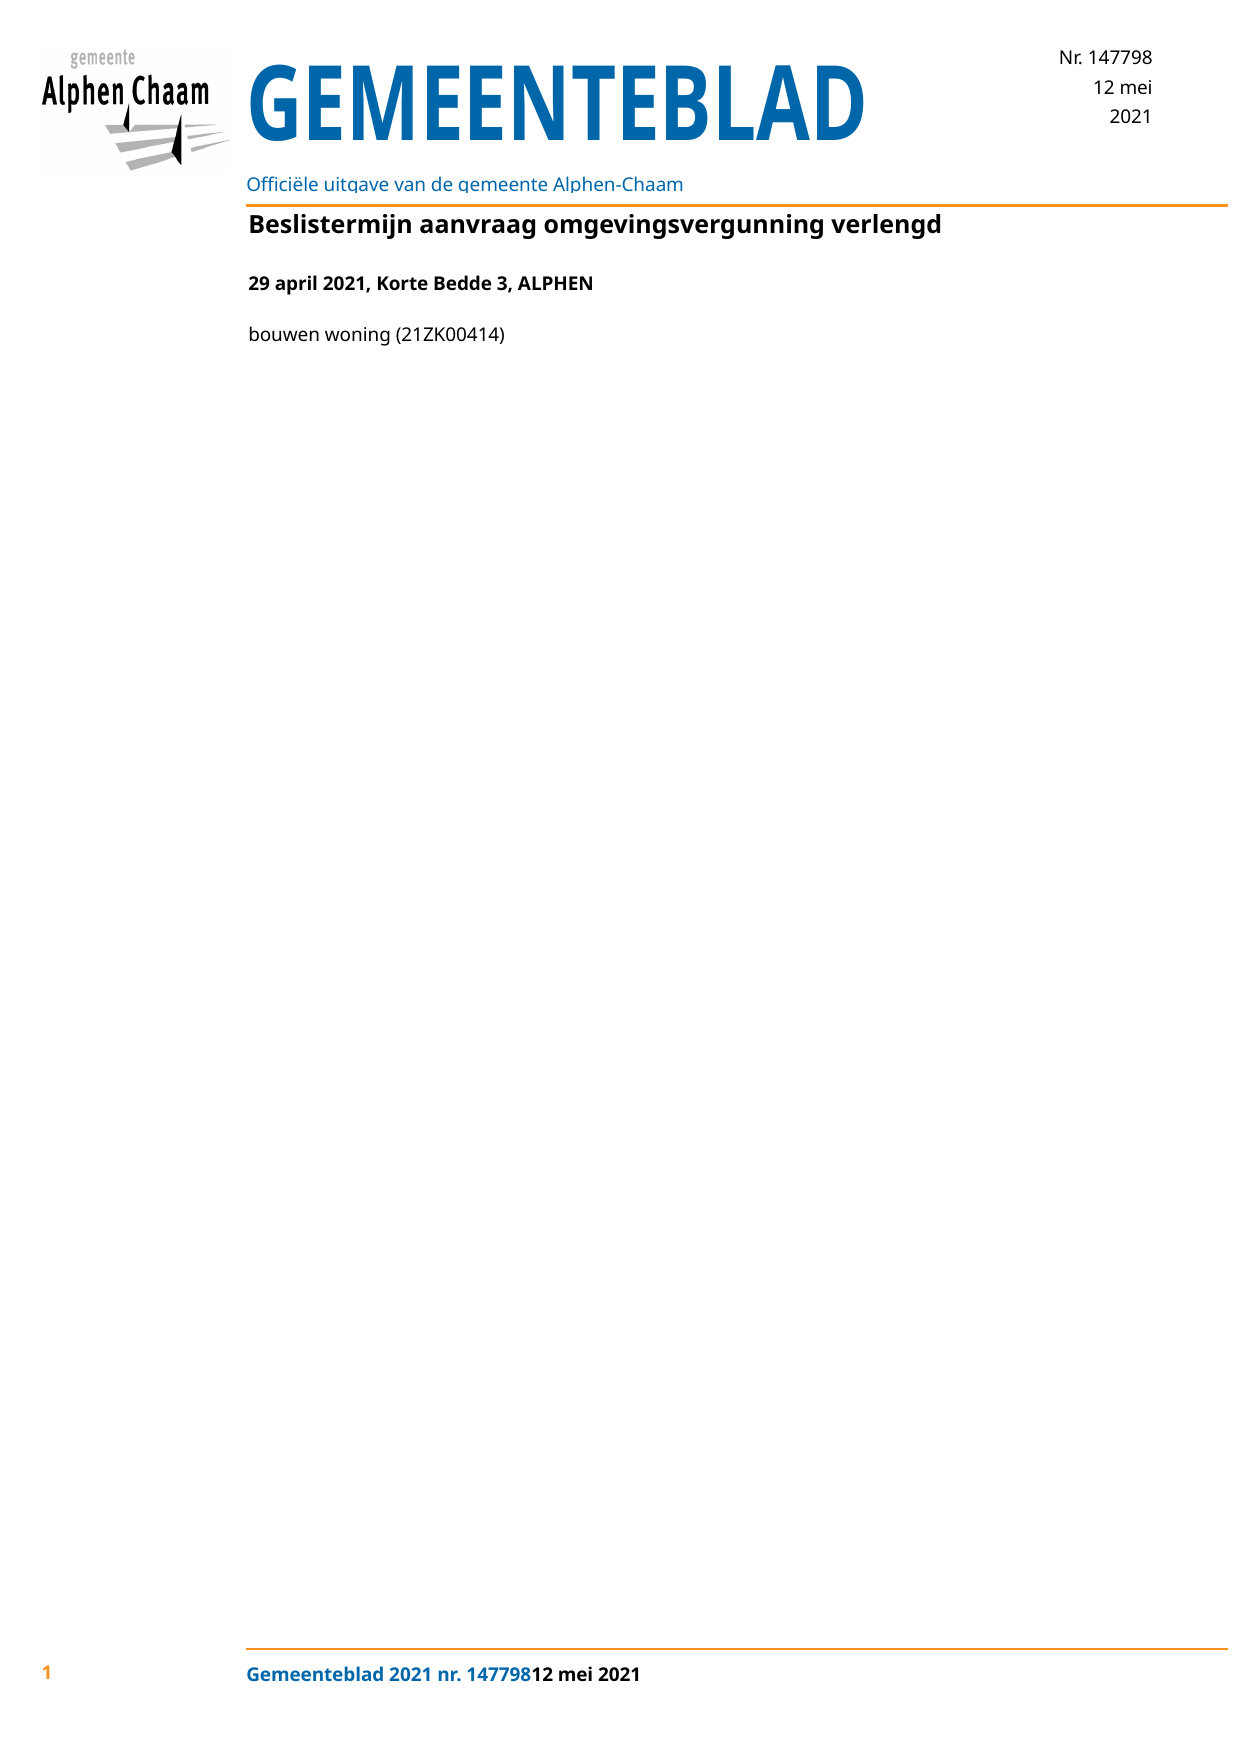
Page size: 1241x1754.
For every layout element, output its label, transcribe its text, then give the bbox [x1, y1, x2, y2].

text Beslistermijn aanvraag omgevingsvergunning verlengd [248, 207, 1152, 241]
text 29 april 2021, Korte Bedde 3, ALPHEN [248, 270, 1152, 296]
text bouwen woning (21ZK00414) [248, 321, 1152, 346]
picture [41, 47, 231, 172]
